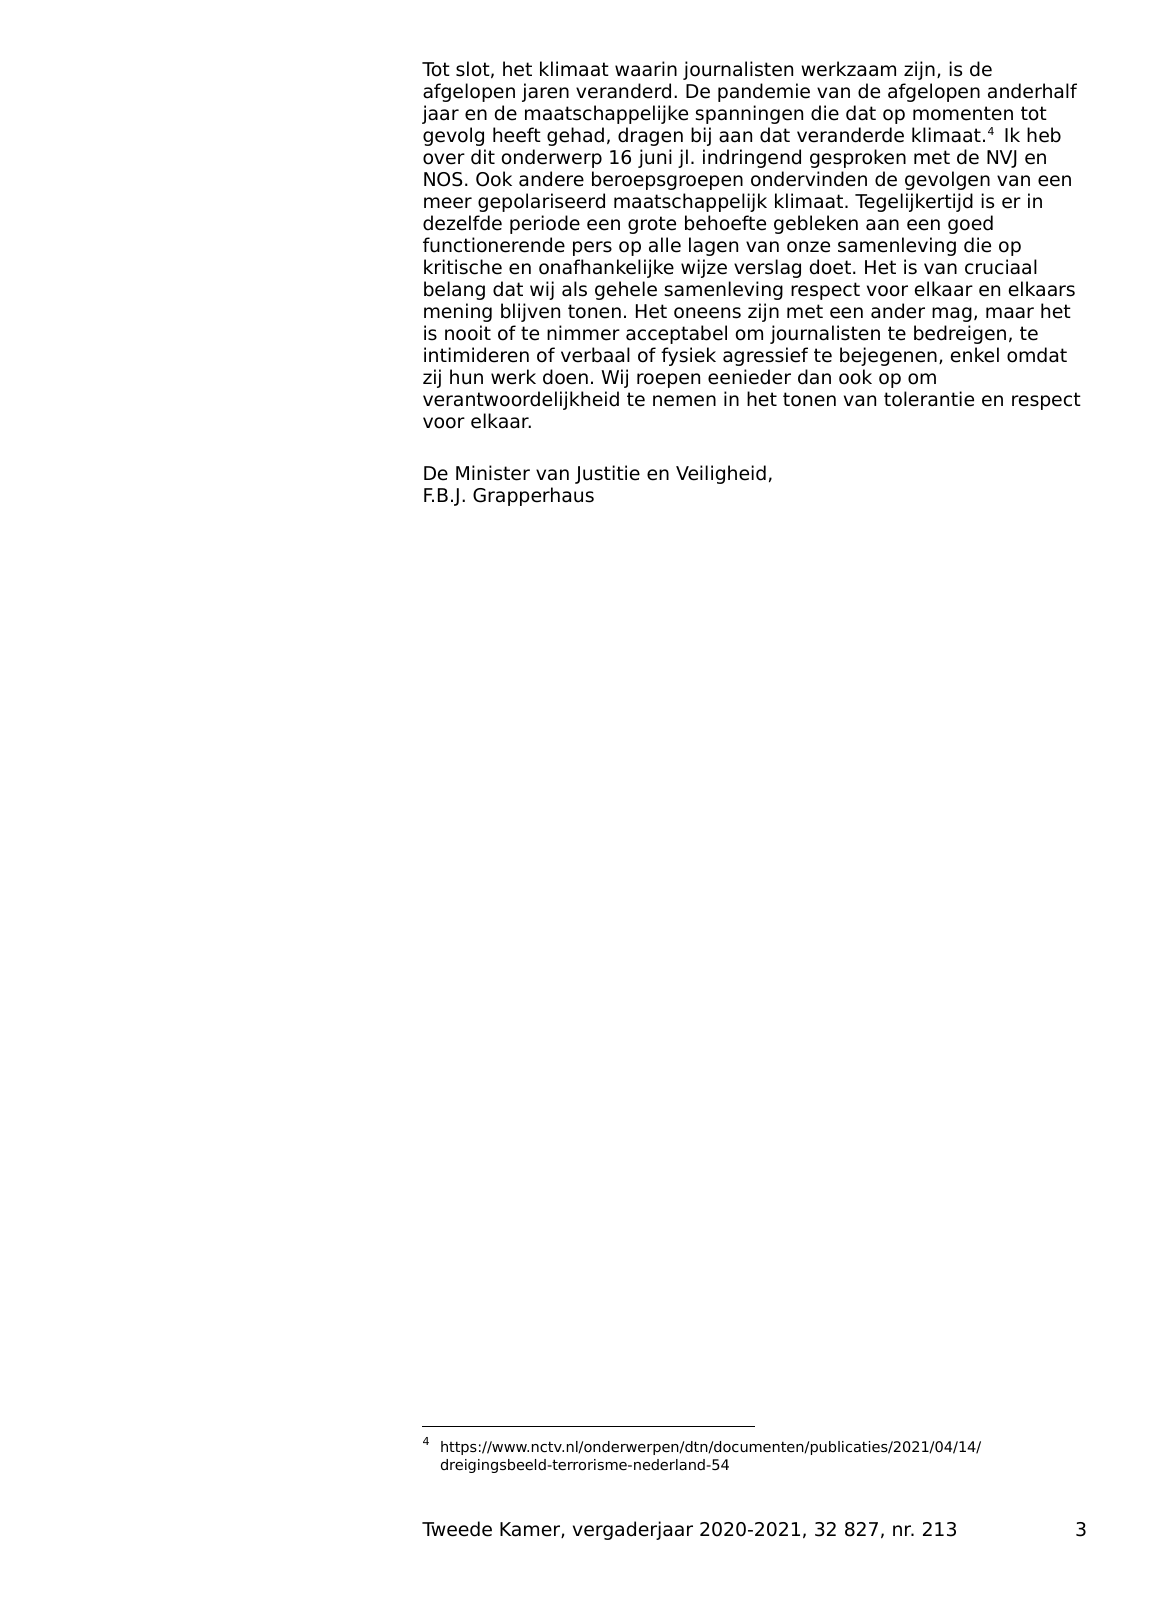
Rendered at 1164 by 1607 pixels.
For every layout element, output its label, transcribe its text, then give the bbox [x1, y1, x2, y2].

text De Minister van Justitie en Veiligheid, F.B.J. Grapperhaus [422, 463, 1087, 507]
text https://www.nctv.nl/onderwerpen/dtn/documenten/publicaties/2021/04/14/dreigingsbeeld-terrorisme-nederland-54 [422, 1435, 1087, 1474]
text Tot slot, het klimaat waarin journalisten werkzaam zijn, is de afgelopen jaren veranderd. De pandemie van de afgelopen anderhalf jaar en de maatschappelijke spanningen die dat op momenten tot gevolg heeft gehad, dragen bij aan dat veranderde klimaat. Ik heb over dit onderwerp 16 juni jl. indringend gesproken met de NVJ en NOS. Ook andere beroepsgroepen ondervinden de gevolgen van een meer gepolariseerd maatschappelijk klimaat. Tegelijkertijd is er in dezelfde periode een grote behoefte gebleken aan een goed functionerende pers op alle lagen van onze samenleving die op kritische en onafhankelijke wijze verslag doet. Het is van cruciaal belang dat wij als gehele samenleving respect voor elkaar en elkaars mening blijven tonen. Het oneens zijn met een ander mag, maar het is nooit of te nimmer acceptabel om journalisten te bedreigen, te intimideren of verbaal of fysiek agressief te bejegenen, enkel omdat zij hun werk doen. Wij roepen eenieder dan ook op om verantwoordelijkheid te nemen in het tonen van tolerantie en respect voor elkaar. [422, 59, 1087, 433]
